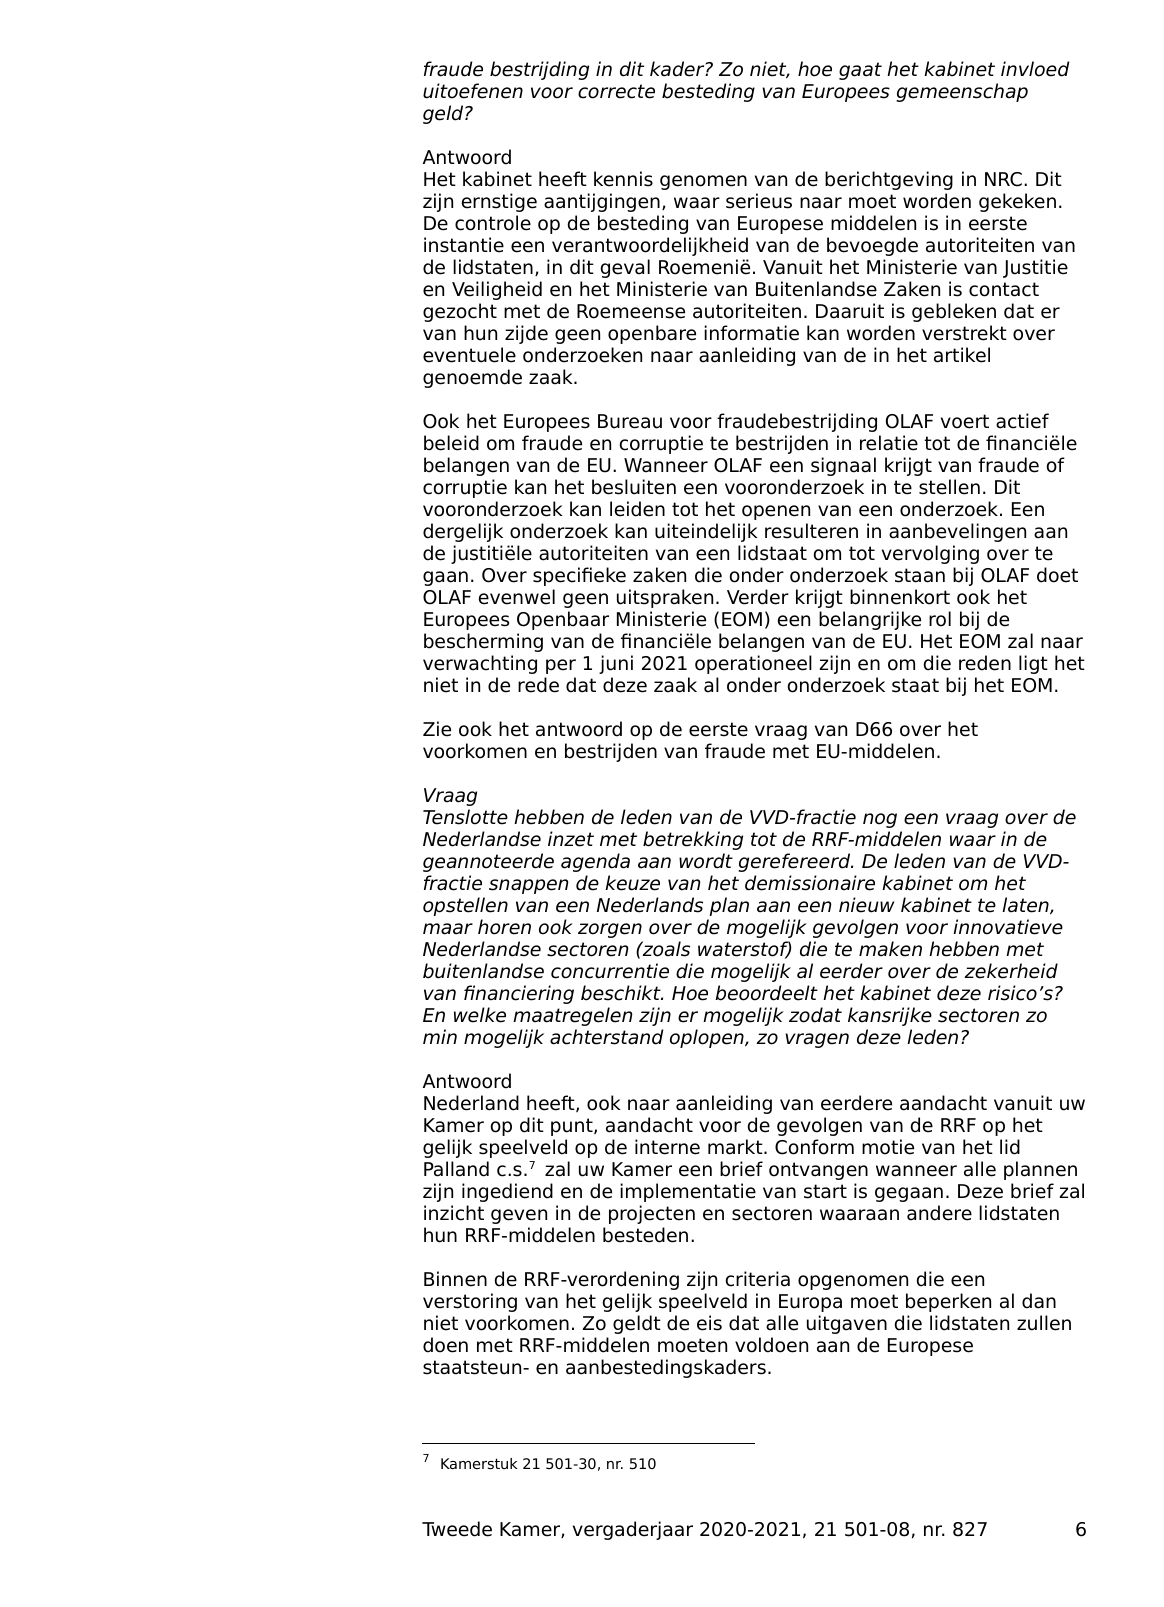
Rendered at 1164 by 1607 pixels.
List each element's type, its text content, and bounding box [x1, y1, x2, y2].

text Zie ook het antwoord op de eerste vraag van D66 over het voorkomen en bestrijden van fraude met EU-middelen. [422, 719, 1087, 763]
text fraude bestrijding in dit kader? Zo niet, hoe gaat het kabinet invloed uitoefenen voor correcte besteding van Europees gemeenschap geld? [422, 59, 1087, 125]
text Kamerstuk 21 501-30, nr. 510 [422, 1452, 1087, 1474]
text Binnen de RRF-verordening zijn criteria opgenomen die een verstoring van het gelijk speelveld in Europa moet beperken al dan niet voorkomen. Zo geldt de eis dat alle uitgaven die lidstaten zullen doen met RRF-middelen moeten voldoen aan de Europese staatsteun- en aanbestedingskaders. [422, 1269, 1087, 1379]
text Het kabinet heeft kennis genomen van de berichtgeving in NRC. Dit zijn ernstige aantijgingen, waar serieus naar moet worden gekeken. De controle op de besteding van Europese middelen is in eerste instantie een verantwoordelijkheid van de bevoegde autoriteiten van de lidstaten, in dit geval Roemenië. Vanuit het Ministerie van Justitie en Veiligheid en het Ministerie van Buitenlandse Zaken is contact gezocht met de Roemeense autoriteiten. Daaruit is gebleken dat er van hun zijde geen openbare informatie kan worden verstrekt over eventuele onderzoeken naar aanleiding van de in het artikel genoemde zaak. [422, 169, 1087, 389]
text Nederland heeft, ook naar aanleiding van eerdere aandacht vanuit uw Kamer op dit punt, aandacht voor de gevolgen van de RRF op het gelijk speelveld op de interne markt. Conform motie van het lid Palland c.s. zal uw Kamer een brief ontvangen wanneer alle plannen zijn ingediend en de implementatie van start is gegaan. Deze brief zal inzicht geven in de projecten en sectoren waaraan andere lidstaten hun RRF-middelen besteden. [422, 1093, 1087, 1247]
text Antwoord [422, 1071, 1087, 1093]
text Ook het Europees Bureau voor fraudebestrijding OLAF voert actief beleid om fraude en corruptie te bestrijden in relatie tot de financiële belangen van de EU. Wanneer OLAF een signaal krijgt van fraude of corruptie kan het besluiten een vooronderzoek in te stellen. Dit vooronderzoek kan leiden tot het openen van een onderzoek. Een dergelijk onderzoek kan uiteindelijk resulteren in aanbevelingen aan de justitiële autoriteiten van een lidstaat om tot vervolging over te gaan. Over specifieke zaken die onder onderzoek staan bij OLAF doet OLAF evenwel geen uitspraken. Verder krijgt binnenkort ook het Europees Openbaar Ministerie (EOM) een belangrijke rol bij de bescherming van de financiële belangen van de EU. Het EOM zal naar verwachting per 1 juni 2021 operationeel zijn en om die reden ligt het niet in de rede dat deze zaak al onder onderzoek staat bij het EOM. [422, 411, 1087, 697]
text Vraag [422, 785, 1087, 807]
text Antwoord [422, 147, 1087, 169]
text Tenslotte hebben de leden van de VVD-fractie nog een vraag over de Nederlandse inzet met betrekking tot de RRF-middelen waar in de geannoteerde agenda aan wordt gerefereerd. De leden van de VVD-fractie snappen de keuze van het demissionaire kabinet om het opstellen van een Nederlands plan aan een nieuw kabinet te laten, maar horen ook zorgen over de mogelijk gevolgen voor innovatieve Nederlandse sectoren (zoals waterstof) die te maken hebben met buitenlandse concurrentie die mogelijk al eerder over de zekerheid van financiering beschikt. Hoe beoordeelt het kabinet deze risico’s? En welke maatregelen zijn er mogelijk zodat kansrijke sectoren zo min mogelijk achterstand oplopen, zo vragen deze leden? [422, 807, 1087, 1049]
